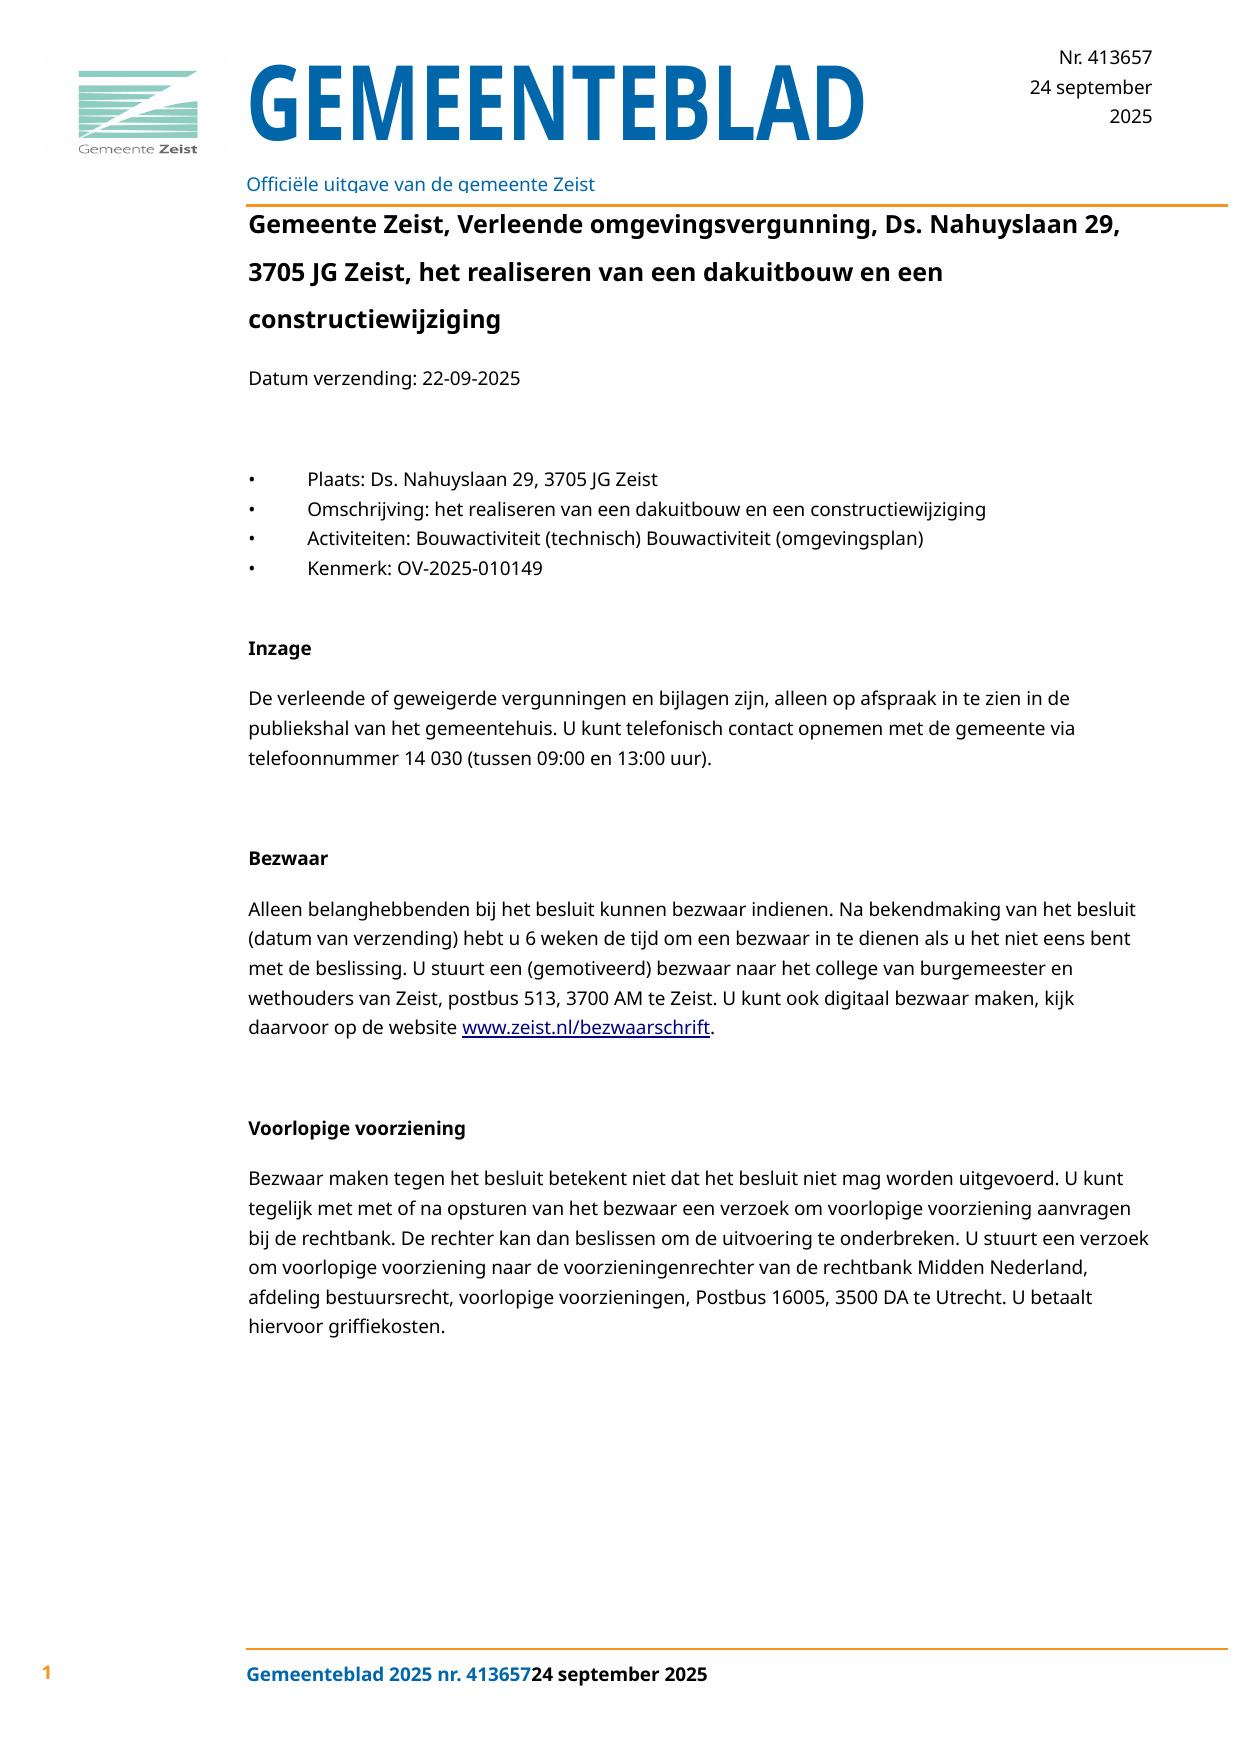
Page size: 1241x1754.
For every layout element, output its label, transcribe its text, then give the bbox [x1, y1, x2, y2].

text Bezwaar [248, 846, 1152, 871]
text De verleende of geweigerde vergunningen en bijlagen zijn, alleen op afspraak in te zien in de publiekshal van het gemeentehuis. U kunt telefonisch contact opnemen met de gemeente via telefoonnummer 14 030 (tussen 09:00 en 13:00 uur). [248, 686, 1152, 770]
text Bezwaar maken tegen het besluit betekent niet dat het besluit niet mag worden uitgevoerd. U kunt tegelijk met met of na opsturen van het bezwaar een verzoek om voorlopige voorziening aanvragen bij de rechtbank. De rechter kan dan beslissen om de uitvoering te onderbreken. U stuurt een verzoek om voorlopige voorziening naar de voorzieningenrechter van de rechtbank Midden Nederland, afdeling bestuursrecht, voorlopige voorzieningen, Postbus 16005, 3500 DA te Utrecht. U betaalt hiervoor griffiekosten. [248, 1166, 1152, 1339]
list Plaats: Ds. Nahuyslaan 29, 3705 JG Zeist [248, 466, 1152, 492]
text Gemeente Zeist, Verleende omgevingsvergunning, Ds. Nahuyslaan 29, 3705 JG Zeist, het realiseren van een dakuitbouw en een constructiewijziging [248, 207, 1152, 336]
picture [41, 47, 231, 172]
text Inzage [248, 635, 1152, 661]
list Activiteiten: Bouwactiviteit (technisch) Bouwactiviteit (omgevingsplan) [248, 526, 1152, 551]
text Voorlopige voorziening [248, 1115, 1152, 1141]
list Omschrijving: het realiseren van een dakuitbouw en een constructiewijziging [248, 496, 1152, 522]
text Alleen belanghebbenden bij het besluit kunnen bezwaar indienen. Na bekendmaking van het besluit (datum van verzending) hebt u 6 weken de tijd om een bezwaar in te dienen als u het niet eens bent met de beslissing. U stuurt een (gemotiveerd) bezwaar naar het college van burgemeester en wethouders van Zeist, postbus 513, 3700 AM te Zeist. U kunt ook digitaal bezwaar maken, kijk daarvoor op de website www.zeist.nl/bezwaarschrift. [248, 896, 1152, 1040]
text Datum verzending: 22-09-2025 [248, 366, 1152, 391]
list Kenmerk: OV-2025-010149 [248, 555, 1152, 581]
